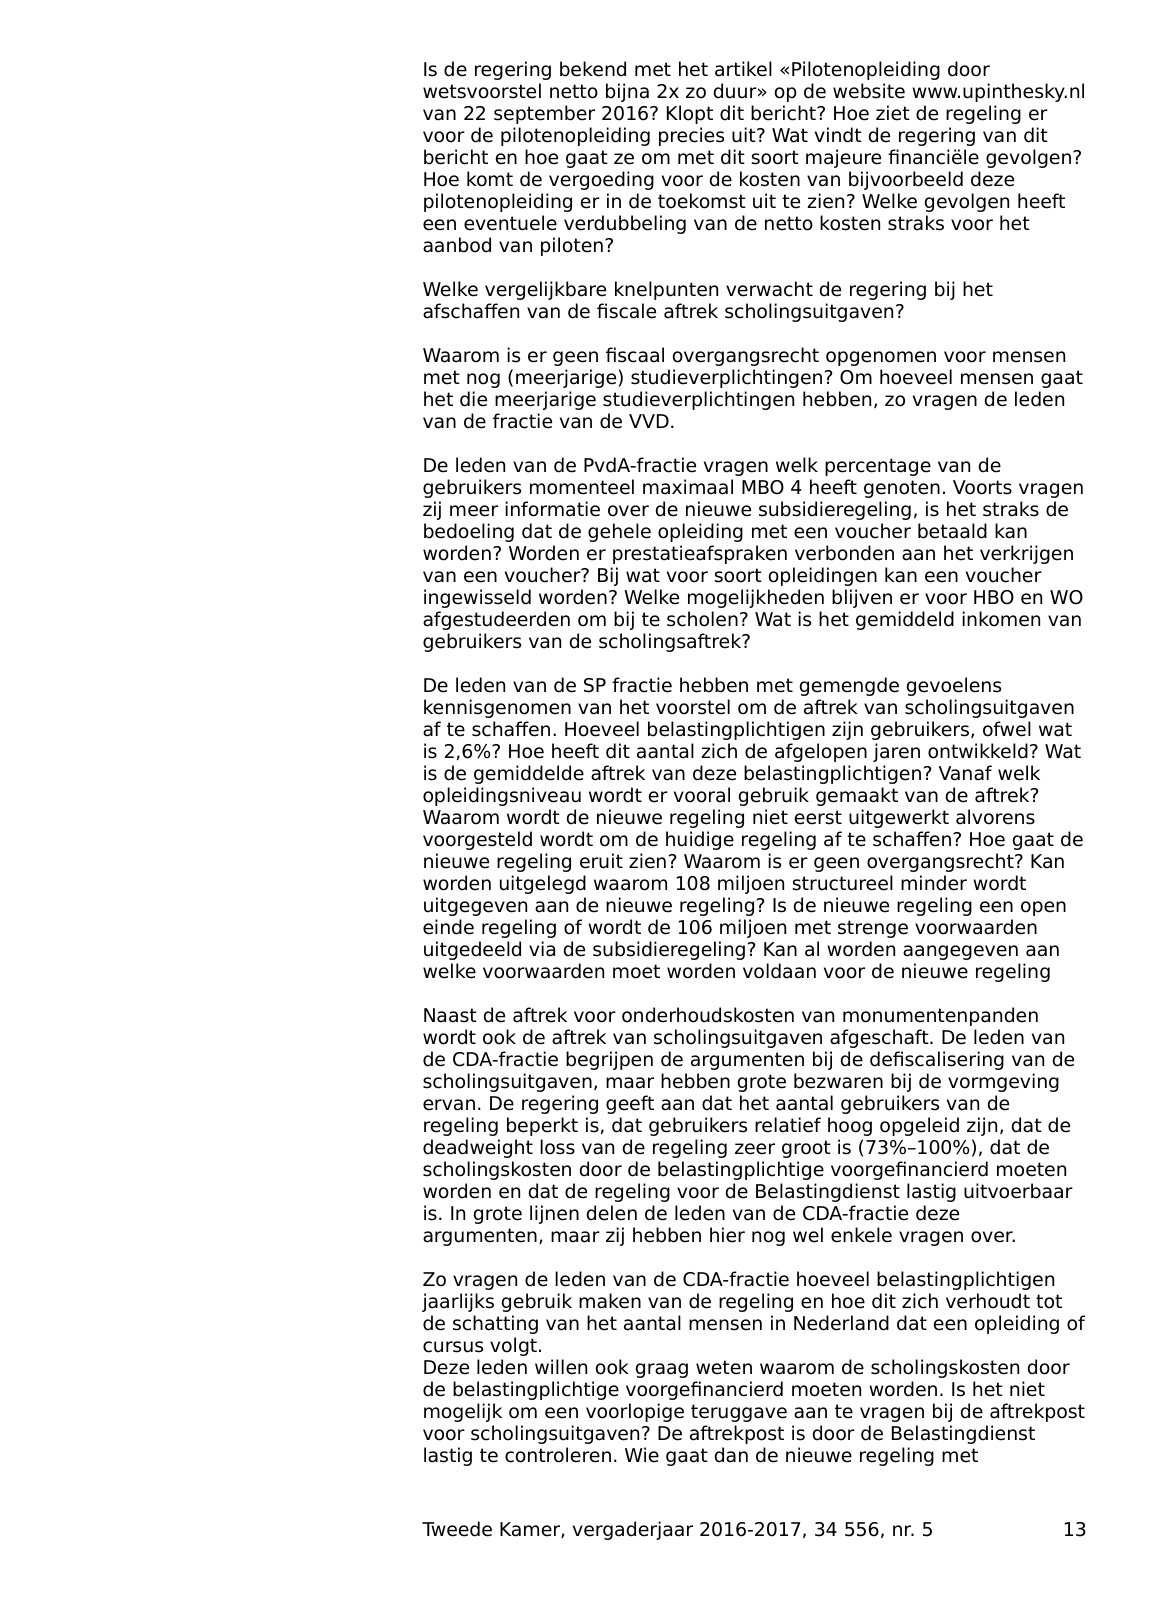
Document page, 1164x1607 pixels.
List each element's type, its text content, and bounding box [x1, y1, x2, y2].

text De leden van de PvdA-fractie vragen welk percentage van de gebruikers momenteel maximaal MBO 4 heeft genoten. Voorts vragen zij meer informatie over de nieuwe subsidieregeling, is het straks de bedoeling dat de gehele opleiding met een voucher betaald kan worden? Worden er prestatieafspraken verbonden aan het verkrijgen van een voucher? Bij wat voor soort opleidingen kan een voucher ingewisseld worden? Welke mogelijkheden blijven er voor HBO en WO afgestudeerden om bij te scholen? Wat is het gemiddeld inkomen van gebruikers van de scholingsaftrek? [422, 455, 1087, 653]
text Deze leden willen ook graag weten waarom de scholingskosten door de belastingplichtige voorgefinancierd moeten worden. Is het niet mogelijk om een voorlopige teruggave aan te vragen bij de aftrekpost voor scholingsuitgaven? De aftrekpost is door de Belastingdienst lastig te controleren. Wie gaat dan de nieuwe regeling met [422, 1357, 1087, 1467]
text Is de regering bekend met het artikel «Pilotenopleiding door wetsvoorstel netto bijna 2x zo duur» op de website www.upinthesky.nl van 22 september 2016? Klopt dit bericht? Hoe ziet de regeling er voor de pilotenopleiding precies uit? Wat vindt de regering van dit bericht en hoe gaat ze om met dit soort majeure financiële gevolgen? Hoe komt de vergoeding voor de kosten van bijvoorbeeld deze pilotenopleiding er in de toekomst uit te zien? Welke gevolgen heeft een eventuele verdubbeling van de netto kosten straks voor het aanbod van piloten? [422, 59, 1087, 257]
text Waarom is er geen fiscaal overgangsrecht opgenomen voor mensen met nog (meerjarige) studieverplichtingen? Om hoeveel mensen gaat het die meerjarige studieverplichtingen hebben, zo vragen de leden van de fractie van de VVD. [422, 345, 1087, 433]
text Zo vragen de leden van de CDA-fractie hoeveel belastingplichtigen jaarlijks gebruik maken van de regeling en hoe dit zich verhoudt tot de schatting van het aantal mensen in Nederland dat een opleiding of cursus volgt. [422, 1269, 1087, 1357]
text Welke vergelijkbare knelpunten verwacht de regering bij het afschaffen van de fiscale aftrek scholingsuitgaven? [422, 279, 1087, 323]
text Naast de aftrek voor onderhoudskosten van monumentenpanden wordt ook de aftrek van scholingsuitgaven afgeschaft. De leden van de CDA-fractie begrijpen de argumenten bij de defiscalisering van de scholingsuitgaven, maar hebben grote bezwaren bij de vormgeving ervan. De regering geeft aan dat het aantal gebruikers van de regeling beperkt is, dat gebruikers relatief hoog opgeleid zijn, dat de deadweight loss van de regeling zeer groot is (73%–100%), dat de scholingskosten door de belastingplichtige voorgefinancierd moeten worden en dat de regeling voor de Belastingdienst lastig uitvoerbaar is. In grote lijnen delen de leden van de CDA-fractie deze argumenten, maar zij hebben hier nog wel enkele vragen over. [422, 1005, 1087, 1247]
text De leden van de SP fractie hebben met gemengde gevoelens kennisgenomen van het voorstel om de aftrek van scholingsuitgaven af te schaffen. Hoeveel belastingplichtigen zijn gebruikers, ofwel wat is 2,6%? Hoe heeft dit aantal zich de afgelopen jaren ontwikkeld? Wat is de gemiddelde aftrek van deze belastingplichtigen? Vanaf welk opleidingsniveau wordt er vooral gebruik gemaakt van de aftrek? Waarom wordt de nieuwe regeling niet eerst uitgewerkt alvorens voorgesteld wordt om de huidige regeling af te schaffen? Hoe gaat de nieuwe regeling eruit zien? Waarom is er geen overgangsrecht? Kan worden uitgelegd waarom 108 miljoen structureel minder wordt uitgegeven aan de nieuwe regeling? Is de nieuwe regeling een open einde regeling of wordt de 106 miljoen met strenge voorwaarden uitgedeeld via de subsidieregeling? Kan al worden aangegeven aan welke voorwaarden moet worden voldaan voor de nieuwe regeling [422, 675, 1087, 983]
